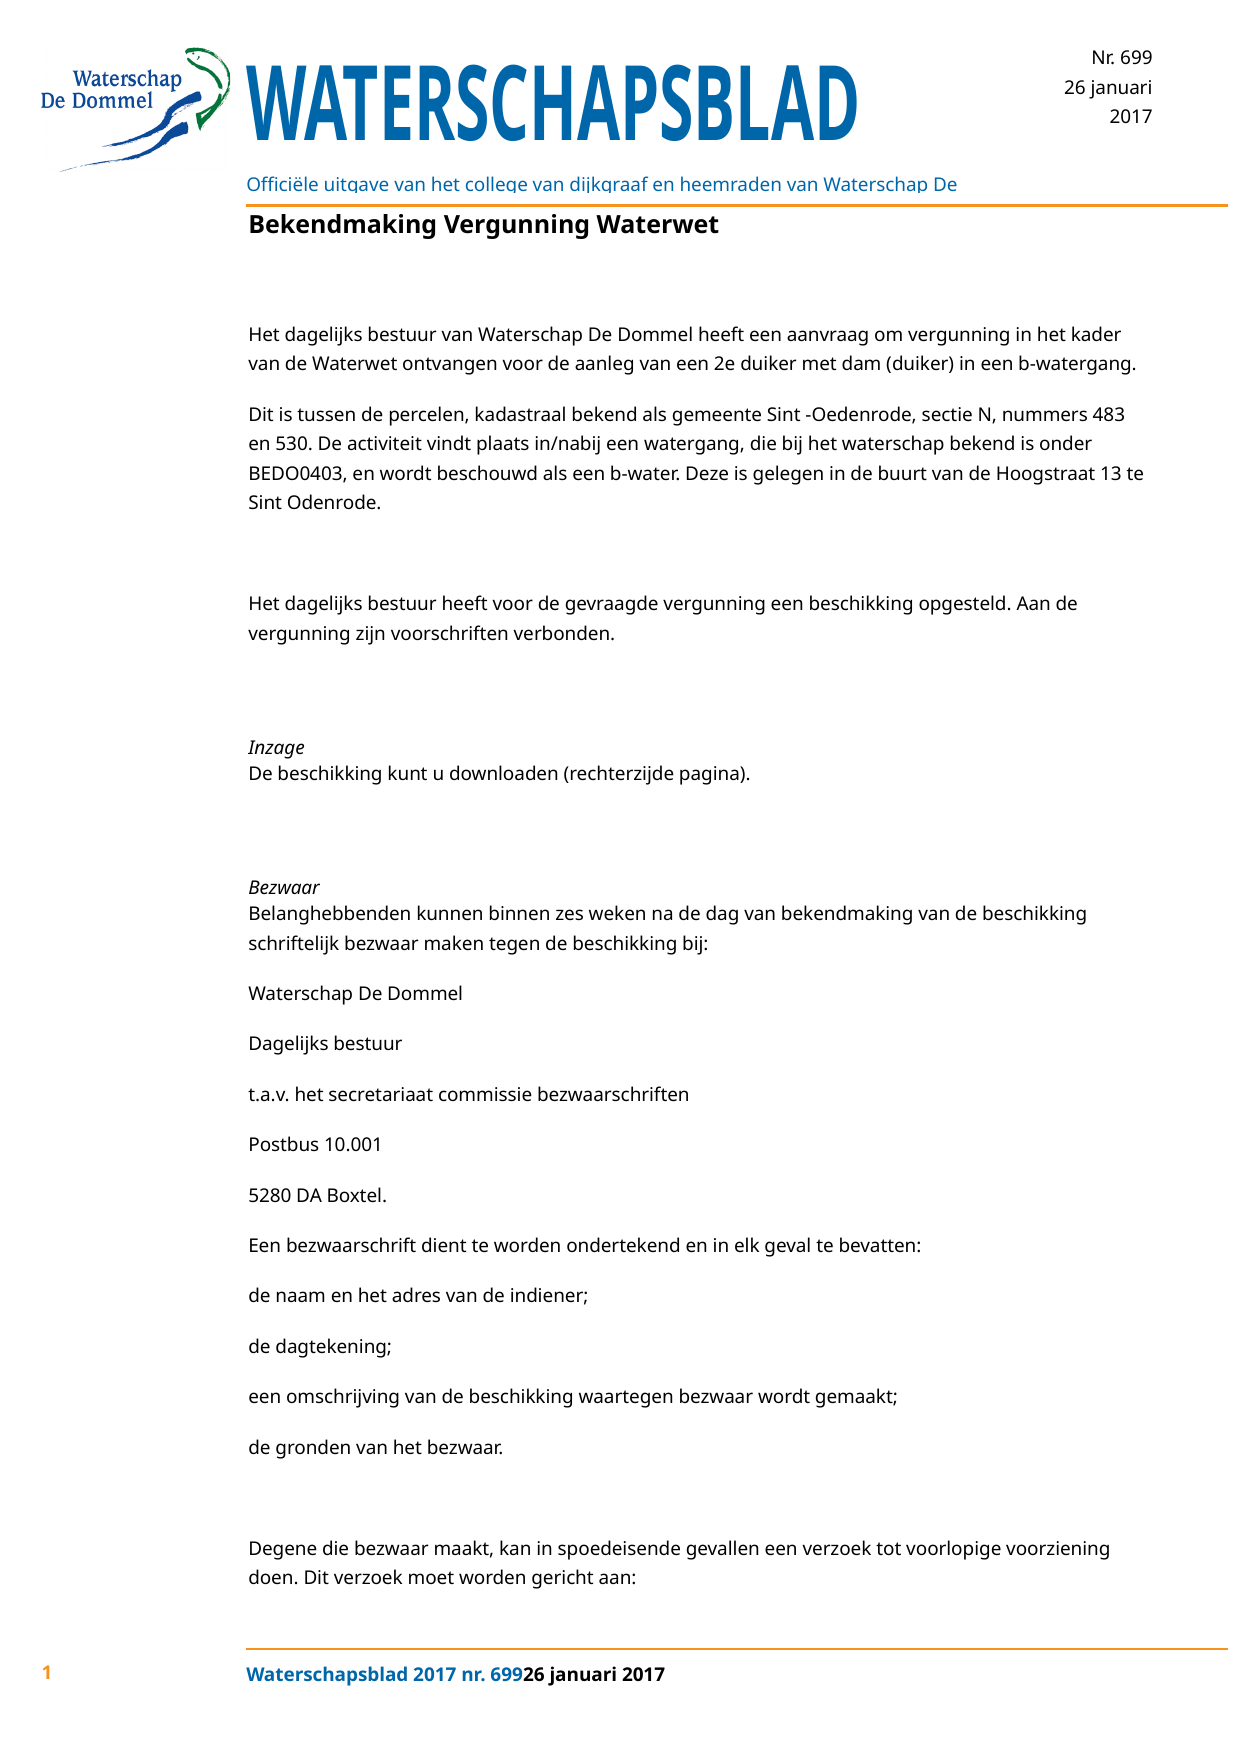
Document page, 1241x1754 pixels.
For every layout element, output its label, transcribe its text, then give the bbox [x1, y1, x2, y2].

text de gronden van het bezwaar. [248, 1434, 1152, 1459]
text Postbus 10.001 [248, 1131, 1152, 1157]
text Inzage [248, 734, 1152, 760]
text Een bezwaarschrift dient te worden ondertekend en in elk geval te bevatten: [248, 1232, 1152, 1258]
text een omschrijving van de beschikking waartegen bezwaar wordt gemaakt; [248, 1383, 1152, 1409]
text Het dagelijks bestuur van Waterschap De Dommel heeft een aanvraag om vergunning in het kader van de Waterwet ontvangen voor de aanleg van een 2e duiker met dam (duiker) in een b-watergang. [248, 321, 1152, 376]
text Degene die bezwaar maakt, kan in spoedeisende gevallen een verzoek tot voorlopige voorziening doen. Dit verzoek moet worden gericht aan: [248, 1535, 1152, 1590]
text Waterschap De Dommel [248, 980, 1152, 1006]
text t.a.v. het secretariaat commissie bezwaarschriften [248, 1081, 1152, 1107]
text Bekendmaking Vergunning Waterwet [248, 207, 1152, 241]
text de dagtekening; [248, 1333, 1152, 1359]
text Dagelijks bestuur [248, 1031, 1152, 1056]
text Bezwaar [248, 874, 1152, 900]
text Belanghebbenden kunnen binnen zes weken na de dag van bekendmaking van de beschikking schriftelijk bezwaar maken tegen de beschikking bij: [248, 900, 1152, 955]
text 5280 DA Boxtel. [248, 1182, 1152, 1207]
text De beschikking kunt u downloaden (rechterzijde pagina). [248, 760, 1152, 786]
text de naam en het adres van de indiener; [248, 1283, 1152, 1308]
text Het dagelijks bestuur heeft voor de gevraagde vergunning een beschikking opgesteld. Aan de vergunning zijn voorschriften verbonden. [248, 590, 1152, 646]
text Dit is tussen de percelen, kadastraal bekend als gemeente Sint -Oedenrode, sectie N, nummers 483 en 530. De activiteit vindt plaats in/nabij een watergang, die bij het waterschap bekend is onder BEDO0403, en wordt beschouwd als een b-water. Deze is gelegen in de buurt van de Hoogstraat 13 te Sint Odenrode. [248, 401, 1152, 515]
picture [41, 47, 231, 172]
